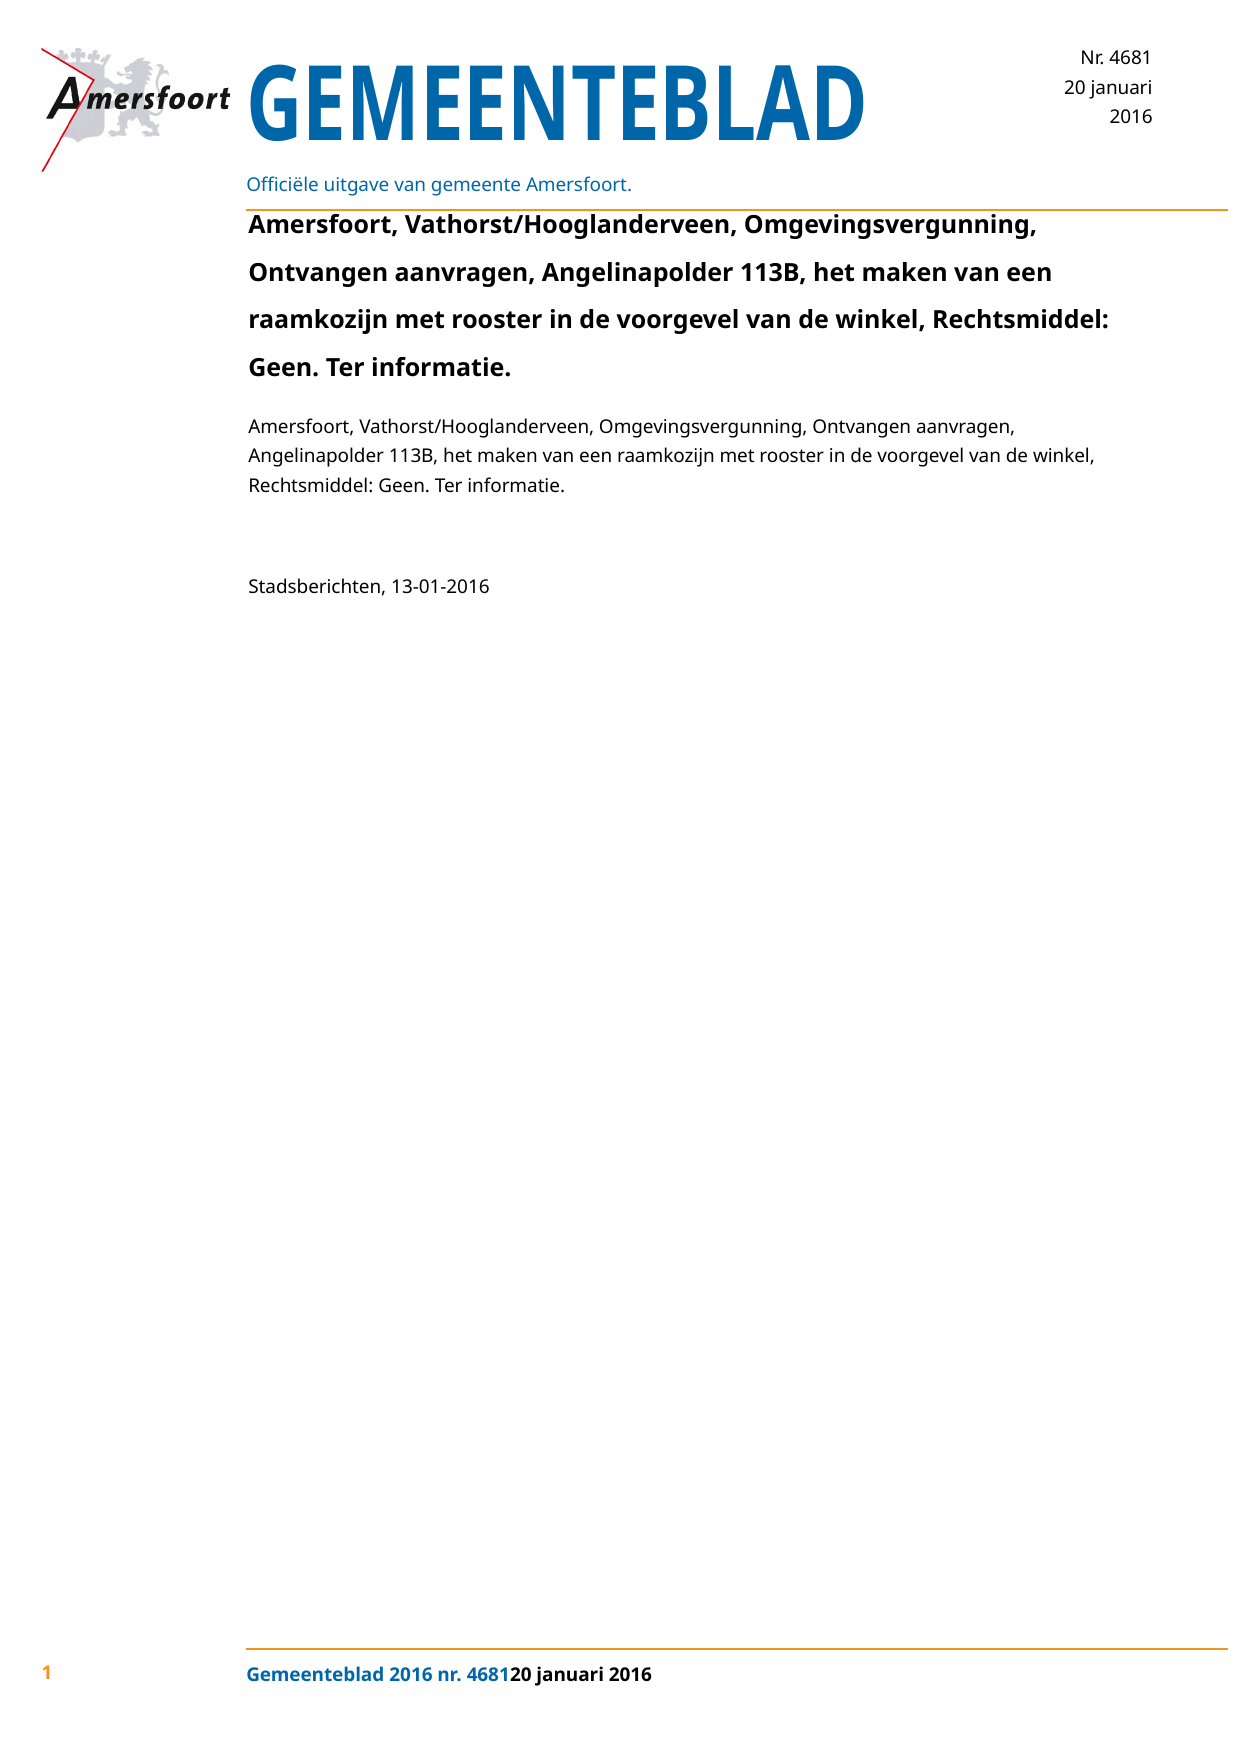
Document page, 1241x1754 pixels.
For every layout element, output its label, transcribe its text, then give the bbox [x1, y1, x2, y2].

picture [41, 47, 231, 172]
text Amersfoort, Vathorst/Hooglanderveen, Omgevingsvergunning, Ontvangen aanvragen, Angelinapolder 113B, het maken van een raamkozijn met rooster in de voorgevel van de winkel, Rechtsmiddel: Geen. Ter informatie. [248, 413, 1152, 498]
text Amersfoort, Vathorst/Hooglanderveen, Omgevingsvergunning, Ontvangen aanvragen, Angelinapolder 113B, het maken van een raamkozijn met rooster in de voorgevel van de winkel, Rechtsmiddel: Geen. Ter informatie. [248, 211, 1152, 384]
text Stadsberichten, 13-01-2016 [248, 573, 1152, 599]
